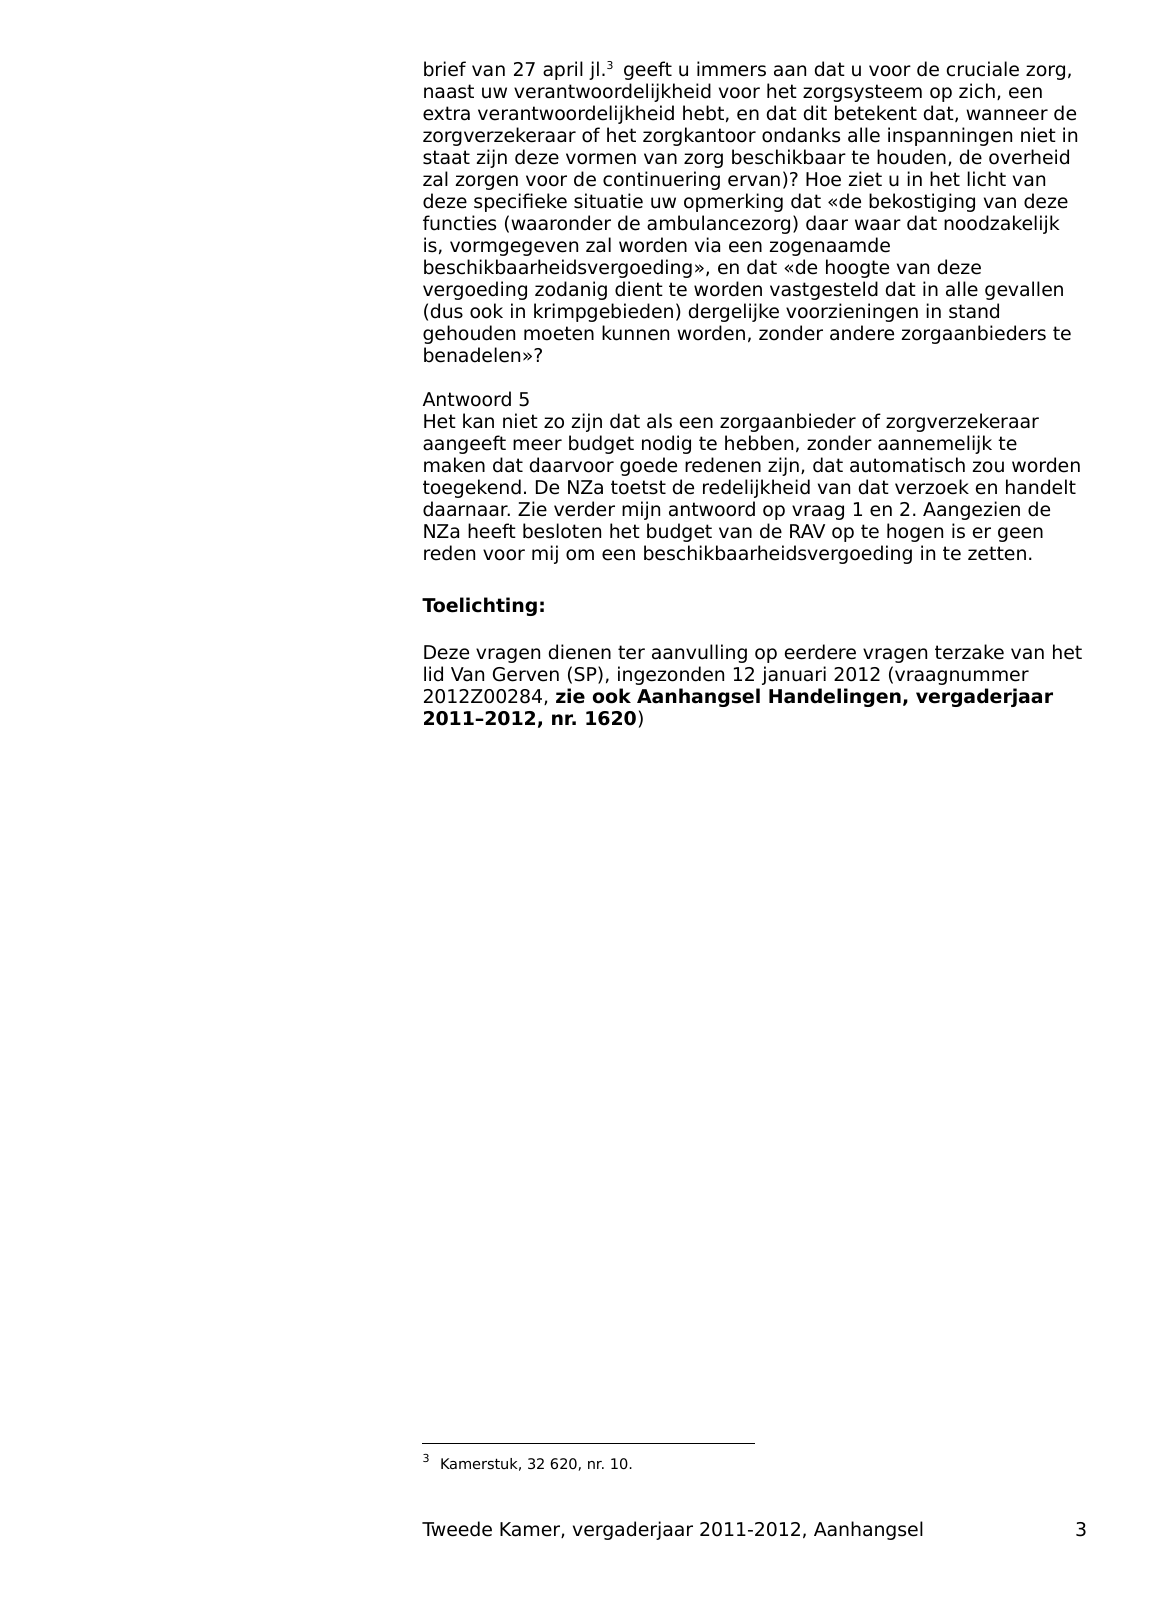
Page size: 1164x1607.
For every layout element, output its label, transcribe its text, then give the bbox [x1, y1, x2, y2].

text Het kan niet zo zijn dat als een zorgaanbieder of zorgverzekeraar aangeeft meer budget nodig te hebben, zonder aannemelijk te maken dat daarvoor goede redenen zijn, dat automatisch zou worden toegekend. De NZa toetst de redelijkheid van dat verzoek en handelt daarnaar. Zie verder mijn antwoord op vraag 1 en 2. Aangezien de NZa heeft besloten het budget van de RAV op te hogen is er geen reden voor mij om een beschikbaarheidsvergoeding in te zetten. [422, 411, 1087, 565]
text Antwoord 5 [422, 389, 1087, 411]
text brief van 27 april jl. geeft u immers aan dat u voor de cruciale zorg, naast uw verantwoordelijkheid voor het zorgsysteem op zich, een extra verantwoordelijkheid hebt, en dat dit betekent dat, wanneer de zorgverzekeraar of het zorgkantoor ondanks alle inspanningen niet in staat zijn deze vormen van zorg beschikbaar te houden, de overheid zal zorgen voor de continuering ervan)? Hoe ziet u in het licht van deze specifieke situatie uw opmerking dat «de bekostiging van deze functies (waaronder de ambulancezorg) daar waar dat noodzakelijk is, vormgegeven zal worden via een zogenaamde beschikbaarheidsvergoeding», en dat «de hoogte van deze vergoeding zodanig dient te worden vastgesteld dat in alle gevallen (dus ook in krimpgebieden) dergelijke voorzieningen in stand gehouden moeten kunnen worden, zonder andere zorgaanbieders te benadelen»? [422, 59, 1087, 367]
text Kamerstuk, 32 620, nr. 10. [422, 1452, 1087, 1474]
subtitle Toelichting: [422, 595, 1087, 617]
text Deze vragen dienen ter aanvulling op eerdere vragen terzake van het lid Van Gerven (SP), ingezonden 12 januari 2012 (vraagnummer 2012Z00284, zie ook Aanhangsel Handelingen, vergaderjaar 2011–2012, nr. 1620) [422, 642, 1087, 730]
